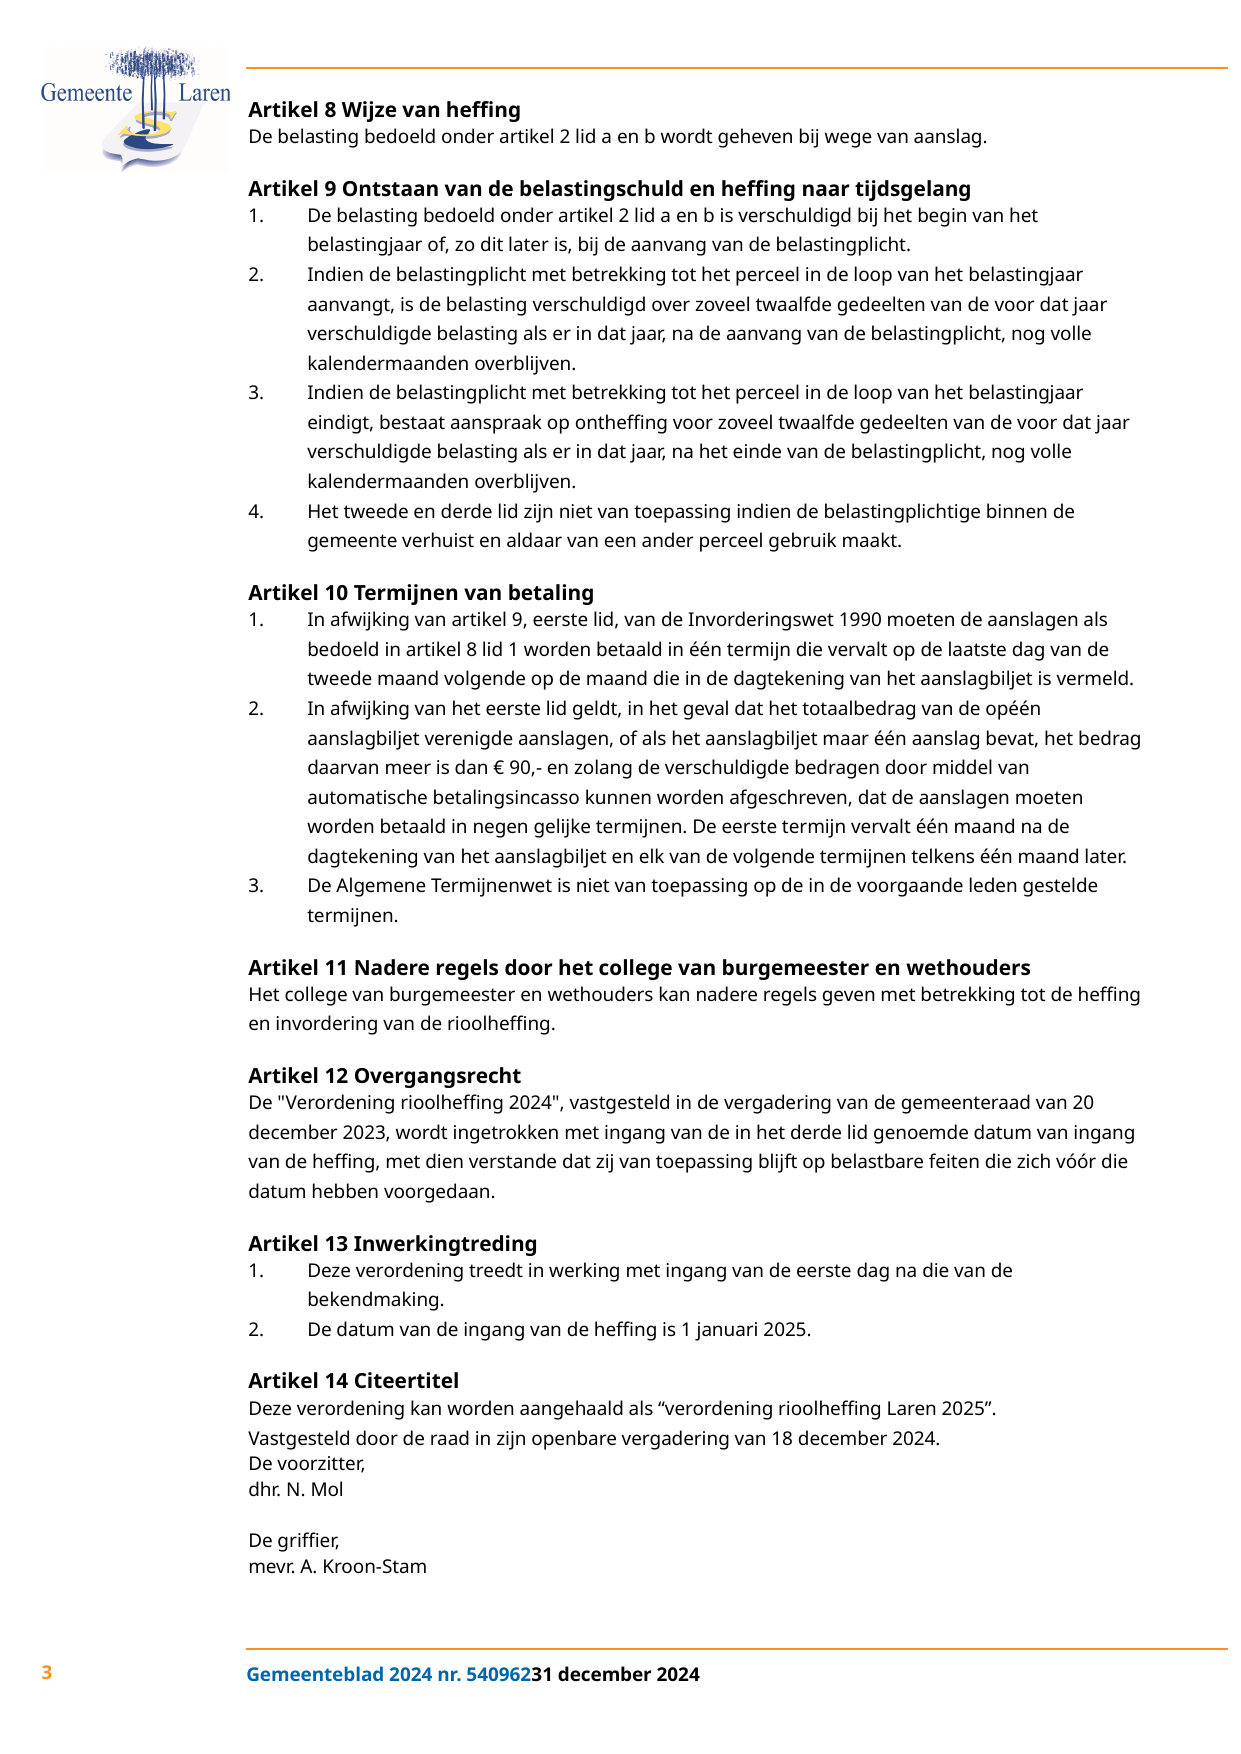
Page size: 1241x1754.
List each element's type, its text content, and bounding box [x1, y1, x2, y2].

text Artikel 11 Nadere regels door het college van burgemeester en wethouders [248, 953, 1152, 981]
text Artikel 10 Termijnen van betaling [248, 578, 1152, 606]
text mevr. A. Kroon-Stam [248, 1553, 1152, 1579]
text dhr. N. Mol [248, 1476, 1152, 1502]
text Artikel 8 Wijze van heffing [248, 95, 1152, 123]
list Indien de belastingplicht met betrekking tot het perceel in de loop van het belastingjaar aanvangt, is de belasting verschuldigd over zoveel twaalfde gedeelten van de voor dat jaar verschuldigde belasting als er in dat jaar, na de aanvang van de belastingplicht, nog volle kalendermaanden overblijven. [248, 261, 1152, 376]
text Vastgesteld door de raad in zijn openbare vergadering van 18 december 2024. [248, 1425, 1152, 1450]
list Het tweede en derde lid zijn niet van toepassing indien de belastingplichtige binnen de gemeente verhuist en aldaar van een ander perceel gebruik maakt. [248, 498, 1152, 553]
text Het college van burgemeester en wethouders kan nadere regels geven met betrekking tot de heffing en invordering van de rioolheffing. [248, 981, 1152, 1036]
list In afwijking van artikel 9, eerste lid, van de Invorderingswet 1990 moeten de aanslagen als bedoeld in artikel 8 lid 1 worden betaald in één termijn die vervalt op de laatste dag van de tweede maand volgende op de maand die in de dagtekening van het aanslagbiljet is vermeld. [248, 606, 1152, 691]
picture [41, 47, 231, 172]
text De voorzitter, [248, 1450, 1152, 1476]
text De "Verordening rioolheffing 2024", vastgesteld in de vergadering van de gemeenteraad van 20 december 2023, wordt ingetrokken met ingang van de in het derde lid genoemde datum van ingang van de heffing, met dien verstande dat zij van toepassing blijft op belastbare feiten die zich vóór die datum hebben voorgedaan. [248, 1089, 1152, 1204]
text Artikel 14 Citeertitel [248, 1367, 1152, 1395]
text De griffier, [248, 1528, 1152, 1553]
text De belasting bedoeld onder artikel 2 lid a en b wordt geheven bij wege van aanslag. [248, 123, 1152, 149]
list De belasting bedoeld onder artikel 2 lid a en b is verschuldigd bij het begin van het belastingjaar of, zo dit later is, bij de aanvang van de belastingplicht. [248, 202, 1152, 257]
list De datum van de ingang van de heffing is 1 januari 2025. [248, 1316, 1152, 1342]
text Deze verordening kan worden aangehaald als “verordening rioolheffing Laren 2025”. [248, 1395, 1152, 1421]
list Indien de belastingplicht met betrekking tot het perceel in de loop van het belastingjaar eindigt, bestaat aanspraak op ontheffing voor zoveel twaalfde gedeelten van de voor dat jaar verschuldigde belasting als er in dat jaar, na het einde van de belastingplicht, nog volle kalendermaanden overblijven. [248, 379, 1152, 494]
list In afwijking van het eerste lid geldt, in het geval dat het totaalbedrag van de opéén aanslagbiljet verenigde aanslagen, of als het aanslagbiljet maar één aanslag bevat, het bedrag daarvan meer is dan € 90,- en zolang de verschuldigde bedragen door middel van automatische betalingsincasso kunnen worden afgeschreven, dat de aanslagen moeten worden betaald in negen gelijke termijnen. De eerste termijn vervalt één maand na de dagtekening van het aanslagbiljet en elk van de volgende termijnen telkens één maand later. [248, 695, 1152, 869]
list De Algemene Termijnenwet is niet van toepassing op de in de voorgaande leden gestelde termijnen. [248, 873, 1152, 928]
text Artikel 13 Inwerkingtreding [248, 1229, 1152, 1257]
text Artikel 12 Overgangsrecht [248, 1061, 1152, 1089]
text Artikel 9 Ontstaan van de belastingschuld en heffing naar tijdsgelang [248, 174, 1152, 202]
list Deze verordening treedt in werking met ingang van de eerste dag na die van de bekendmaking. [248, 1257, 1152, 1312]
